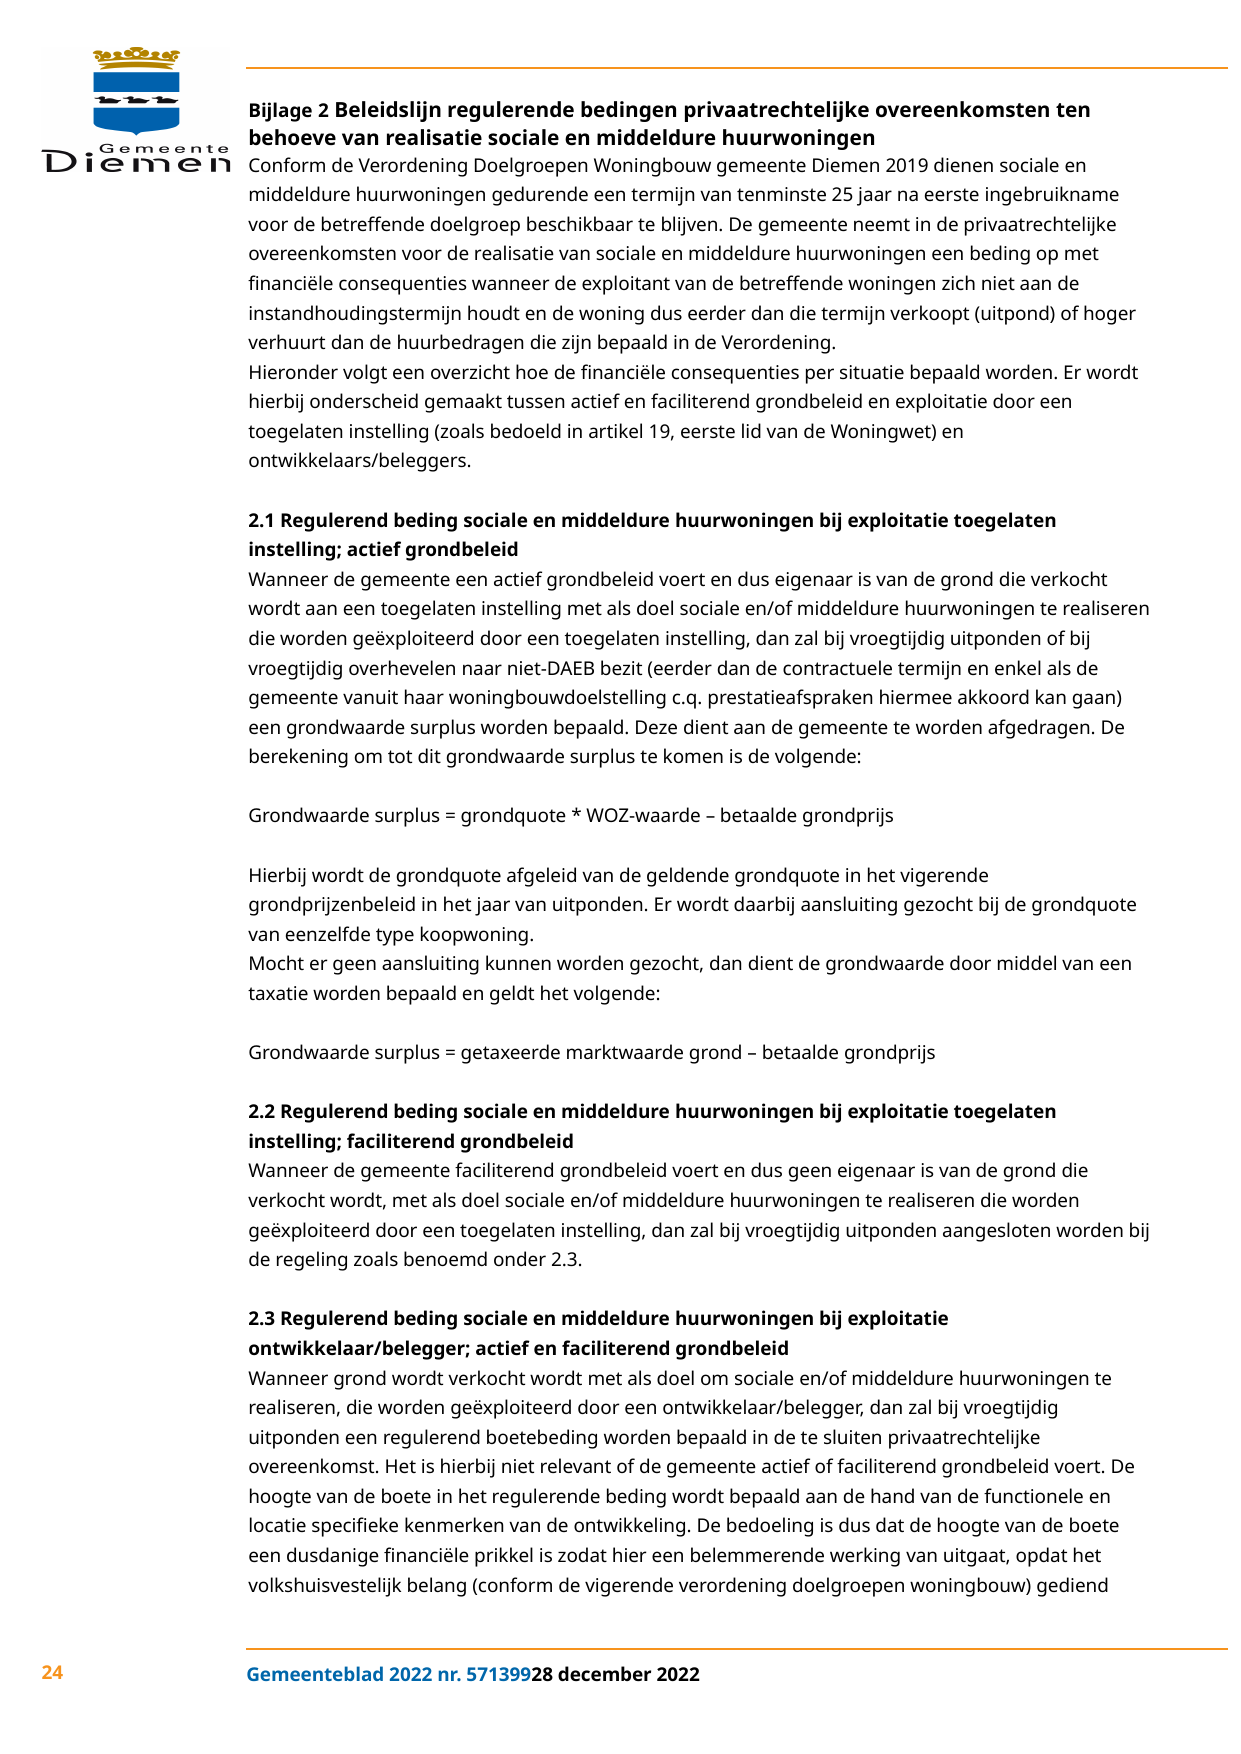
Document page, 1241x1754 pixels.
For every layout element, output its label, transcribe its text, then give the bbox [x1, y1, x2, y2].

text Hieronder volgt een overzicht hoe de financiële consequenties per situatie bepaald worden. Er wordt hierbij onderscheid gemaakt tussen actief en faciliterend grondbeleid en exploitatie door een toegelaten instelling (zoals bedoeld in artikel 19, eerste lid van de Woningwet) en ontwikkelaars/beleggers. [248, 359, 1152, 473]
text 2.2 Regulerend beding sociale en middeldure huurwoningen bij exploitatie toegelaten instelling; faciliterend grondbeleid [248, 1098, 1152, 1154]
text Bijlage 2 Beleidslijn regulerende bedingen privaatrechtelijke overeenkomsten ten behoeve van realisatie sociale en middeldure huurwoningen [248, 95, 1152, 152]
picture [41, 47, 231, 172]
text Mocht er geen aansluiting kunnen worden gezocht, dan dient de grondwaarde door middel van een taxatie worden bepaald en geldt het volgende: [248, 951, 1152, 1006]
text Grondwaarde surplus = getaxeerde marktwaarde grond – betaalde grondprijs [248, 1039, 1152, 1065]
text Wanneer de gemeente faciliterend grondbeleid voert en dus geen eigenaar is van de grond die verkocht wordt, met als doel sociale en/of middeldure huurwoningen te realiseren die worden geëxploiteerd door een toegelaten instelling, dan zal bij vroegtijdig uitponden aangesloten worden bij de regeling zoals benoemd onder 2.3. [248, 1158, 1152, 1272]
text 2.3 Regulerend beding sociale en middeldure huurwoningen bij exploitatie ontwikkelaar/belegger; actief en faciliterend grondbeleid [248, 1306, 1152, 1361]
text Wanneer de gemeente een actief grondbeleid voert en dus eigenaar is van de grond die verkocht wordt aan een toegelaten instelling met als doel sociale en/of middeldure huurwoningen te realiseren die worden geëxploiteerd door een toegelaten instelling, dan zal bij vroegtijdig uitponden of bij vroegtijdig overhevelen naar niet-DAEB bezit (eerder dan de contractuele termijn en enkel als de gemeente vanuit haar woningbouwdoelstelling c.q. prestatieafspraken hiermee akkoord kan gaan) een grondwaarde surplus worden bepaald. Deze dient aan de gemeente te worden afgedragen. De berekening om tot dit grondwaarde surplus te komen is de volgende: [248, 566, 1152, 769]
text 2.1 Regulerend beding sociale en middeldure huurwoningen bij exploitatie toegelaten instelling; actief grondbeleid [248, 507, 1152, 562]
text Conform de Verordening Doelgroepen Woningbouw gemeente Diemen 2019 dienen sociale en middeldure huurwoningen gedurende een termijn van tenminste 25 jaar na eerste ingebruikname voor de betreffende doelgroep beschikbaar te blijven. De gemeente neemt in de privaatrechtelijke overeenkomsten voor de realisatie van sociale en middeldure huurwoningen een beding op met financiële consequenties wanneer de exploitant van de betreffende woningen zich niet aan de instandhoudingstermijn houdt en de woning dus eerder dan die termijn verkoopt (uitpond) of hoger verhuurt dan de huurbedragen die zijn bepaald in de Verordening. [248, 152, 1152, 355]
text Grondwaarde surplus = grondquote * WOZ-waarde – betaalde grondprijs [248, 803, 1152, 828]
text Wanneer grond wordt verkocht wordt met als doel om sociale en/of middeldure huurwoningen te realiseren, die worden geëxploiteerd door een ontwikkelaar/belegger, dan zal bij vroegtijdig uitponden een regulerend boetebeding worden bepaald in de te sluiten privaatrechtelijke overeenkomst. Het is hierbij niet relevant of de gemeente actief of faciliterend grondbeleid voert. De hoogte van de boete in het regulerende beding wordt bepaald aan de hand van de functionele en locatie specifieke kenmerken van de ontwikkeling. De bedoeling is dus dat de hoogte van de boete een dusdanige financiële prikkel is zodat hier een belemmerende werking van uitgaat, opdat het volkshuisvestelijk belang (conform de vigerende verordening doelgroepen woningbouw) gediend [248, 1365, 1152, 1597]
text Hierbij wordt de grondquote afgeleid van de geldende grondquote in het vigerende grondprijzenbeleid in het jaar van uitponden. Er wordt daarbij aansluiting gezocht bij de grondquote van eenzelfde type koopwoning. [248, 862, 1152, 947]
